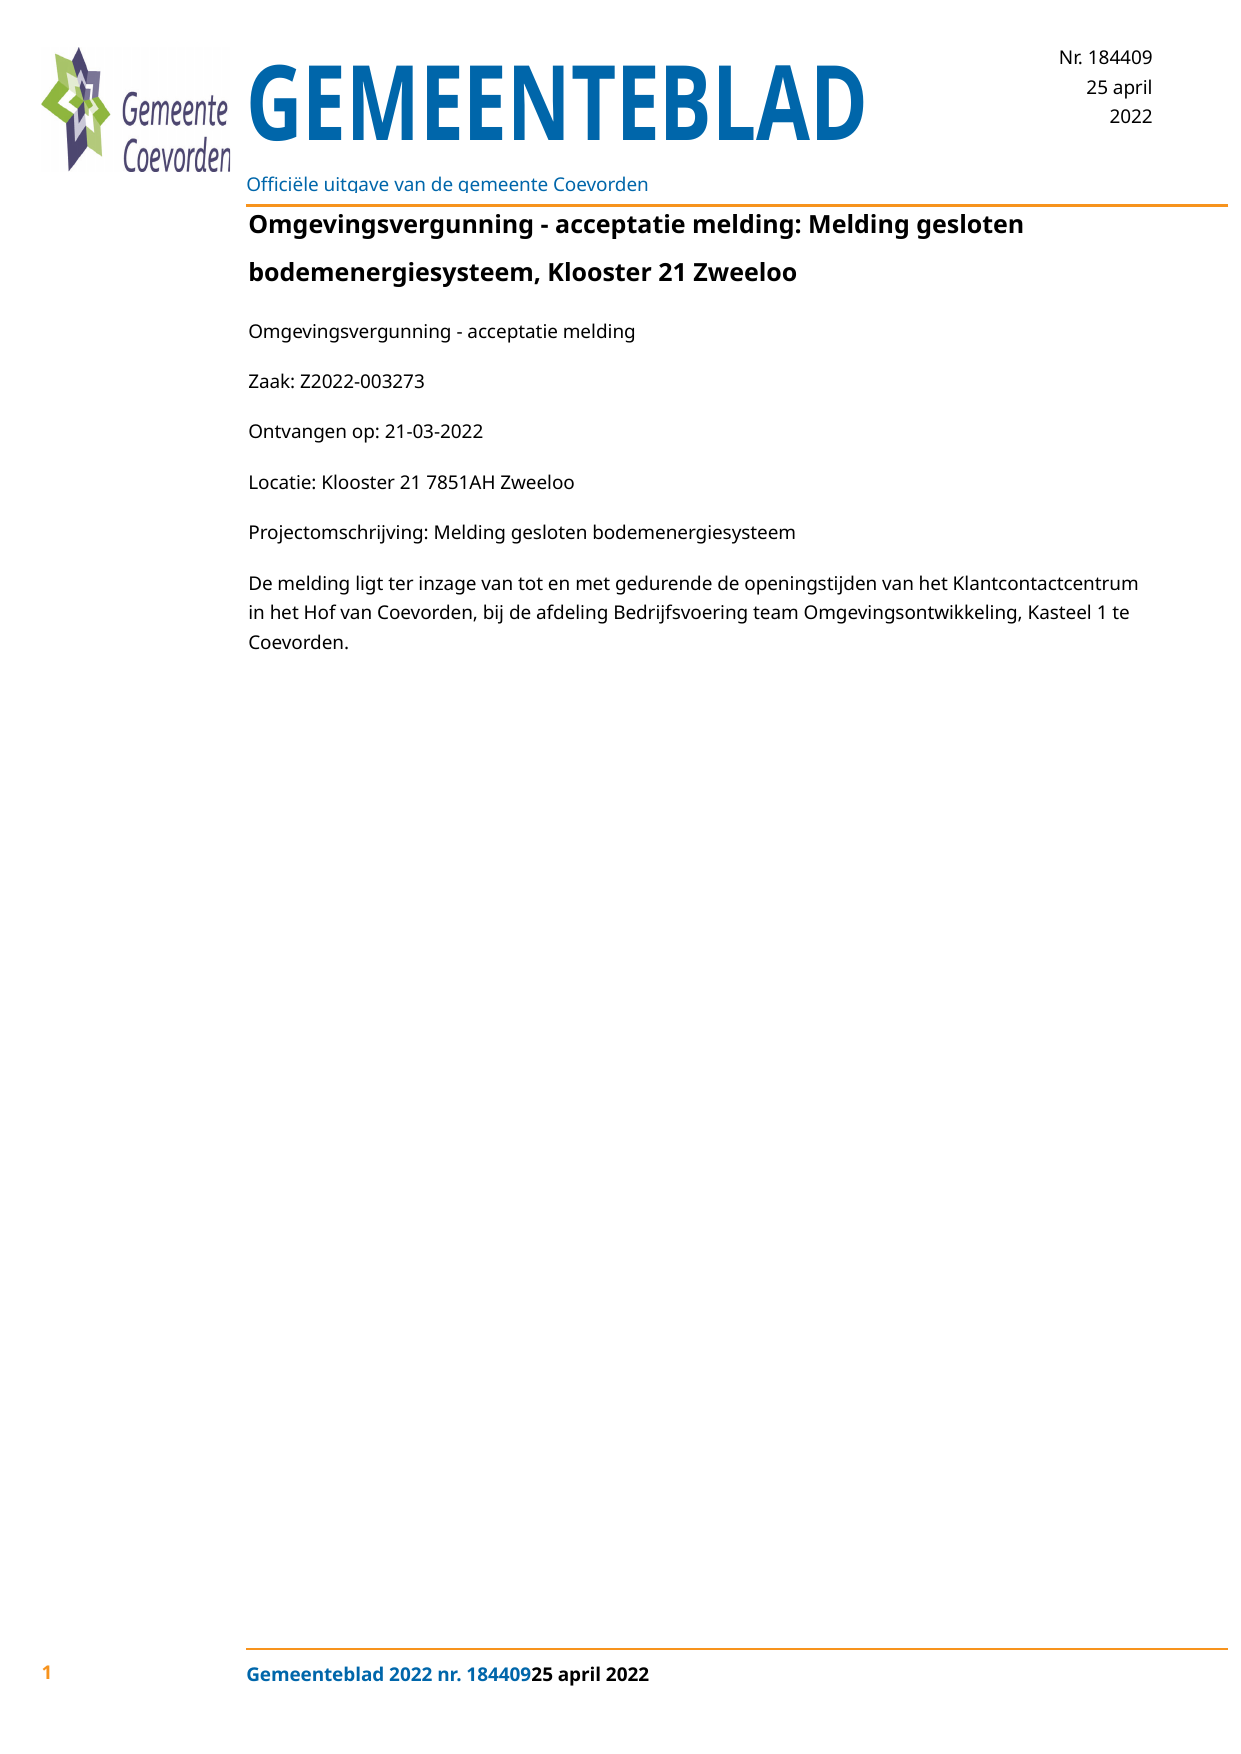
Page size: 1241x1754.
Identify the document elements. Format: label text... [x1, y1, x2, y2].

text Omgevingsvergunning - acceptatie melding [248, 318, 1152, 344]
text Omgevingsvergunning - acceptatie melding: Melding gesloten bodemenergiesysteem, Klooster 21 Zweeloo [248, 207, 1152, 288]
text Locatie: Klooster 21 7851AH Zweeloo [248, 469, 1152, 495]
picture [41, 47, 231, 172]
text Ontvangen op: 21-03-2022 [248, 419, 1152, 444]
text De melding ligt ter inzage van tot en met gedurende de openingstijden van het Klantcontactcentrum in het Hof van Coevorden, bij de afdeling Bedrijfsvoering team Omgevingsontwikkeling, Kasteel 1 te Coevorden. [248, 570, 1152, 655]
text Projectomschrijving: Melding gesloten bodemenergiesysteem [248, 519, 1152, 545]
text Zaak: Z2022-003273 [248, 368, 1152, 394]
